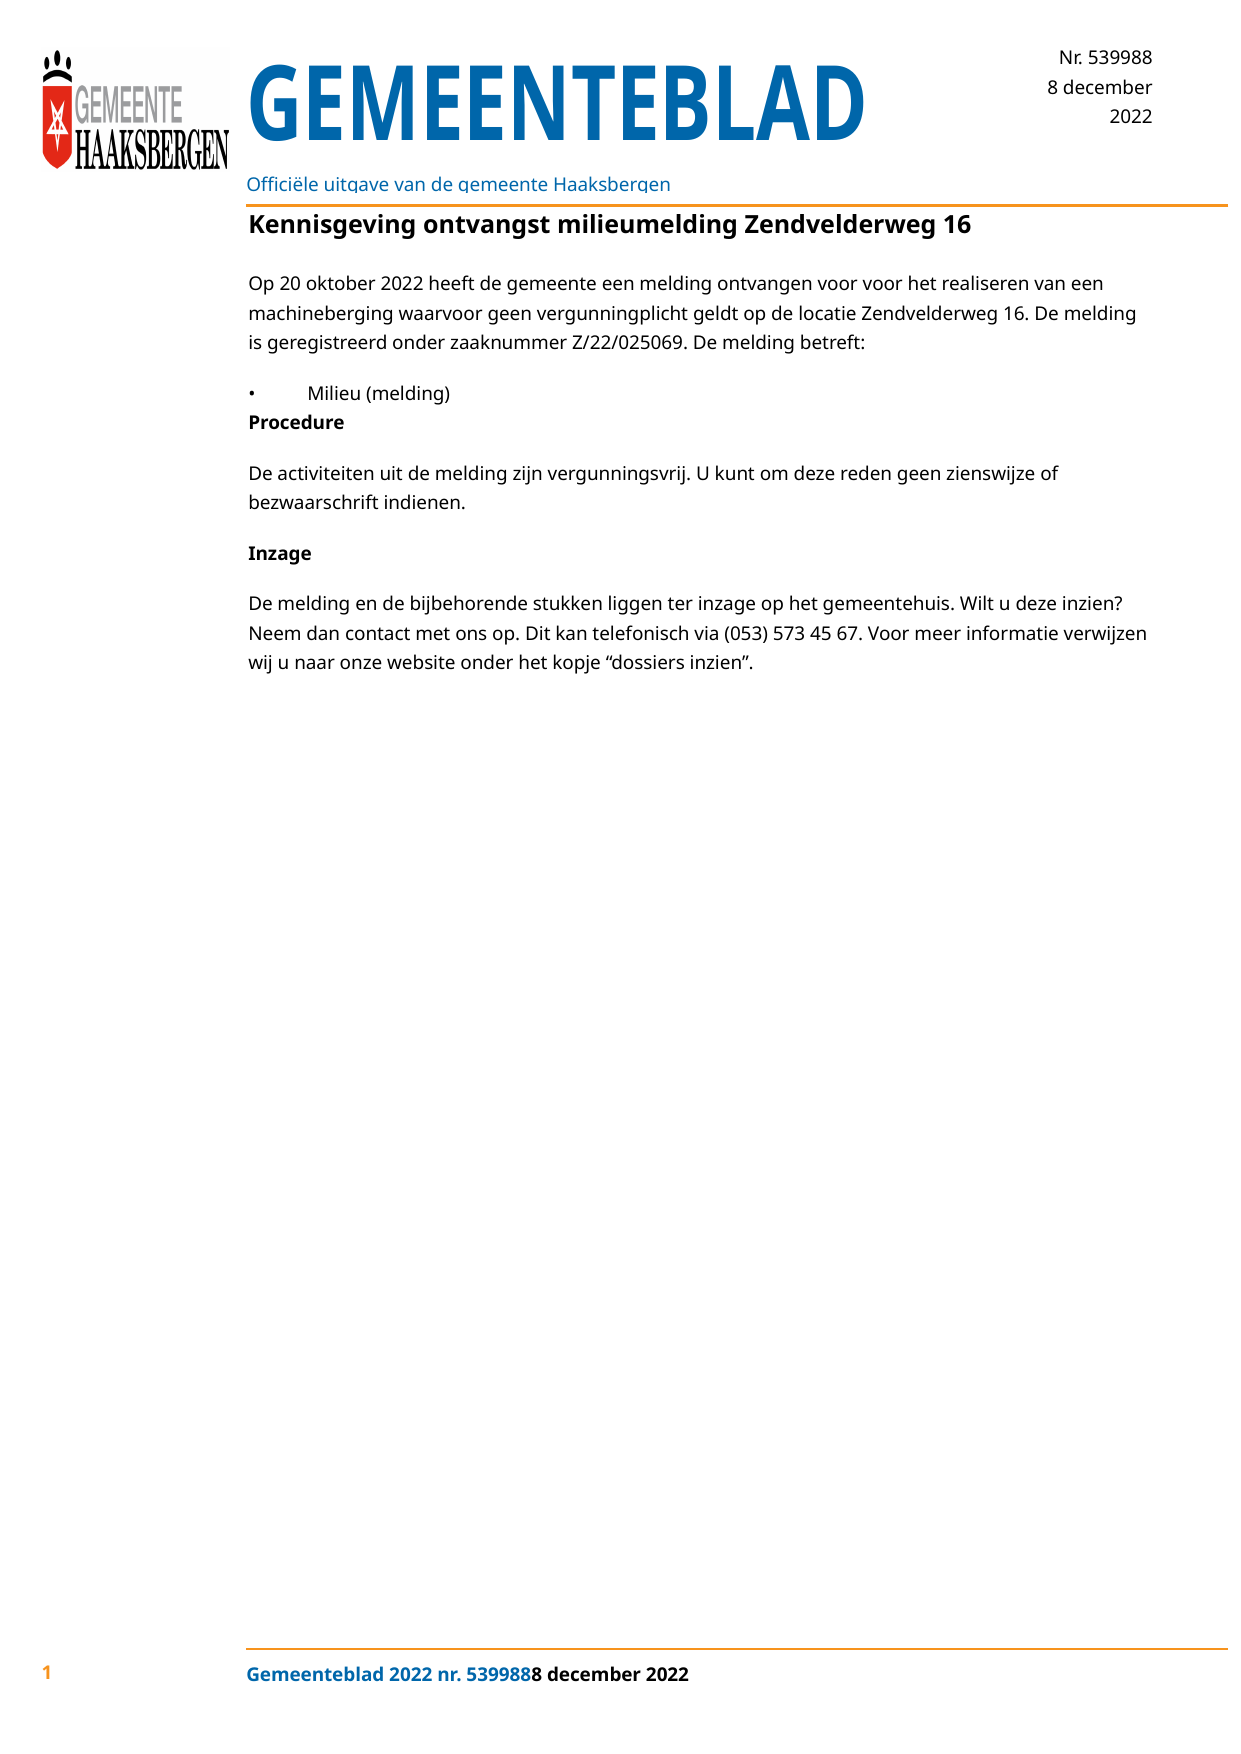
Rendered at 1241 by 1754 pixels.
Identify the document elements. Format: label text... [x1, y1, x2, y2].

text Inzage [248, 540, 1152, 566]
text De activiteiten uit de melding zijn vergunningsvrij. U kunt om deze reden geen zienswijze of bezwaarschrift indienen. [248, 460, 1152, 515]
text Procedure [248, 409, 1152, 435]
text De melding en de bijbehorende stukken liggen ter inzage op het gemeentehuis. Wilt u deze inzien? Neem dan contact met ons op. Dit kan telefonisch via (053) 573 45 67. Voor meer informatie verwijzen wij u naar onze website onder het kopje “dossiers inzien”. [248, 590, 1152, 675]
text Kennisgeving ontvangst milieumelding Zendvelderweg 16 [248, 207, 1152, 241]
text Op 20 oktober 2022 heeft de gemeente een melding ontvangen voor voor het realiseren van een machineberging waarvoor geen vergunningplicht geldt op de locatie Zendvelderweg 16. De melding is geregistreerd onder zaaknummer Z/22/025069. De melding betreft: [248, 270, 1152, 355]
list Milieu (melding) [248, 380, 1152, 406]
picture [41, 47, 231, 172]
